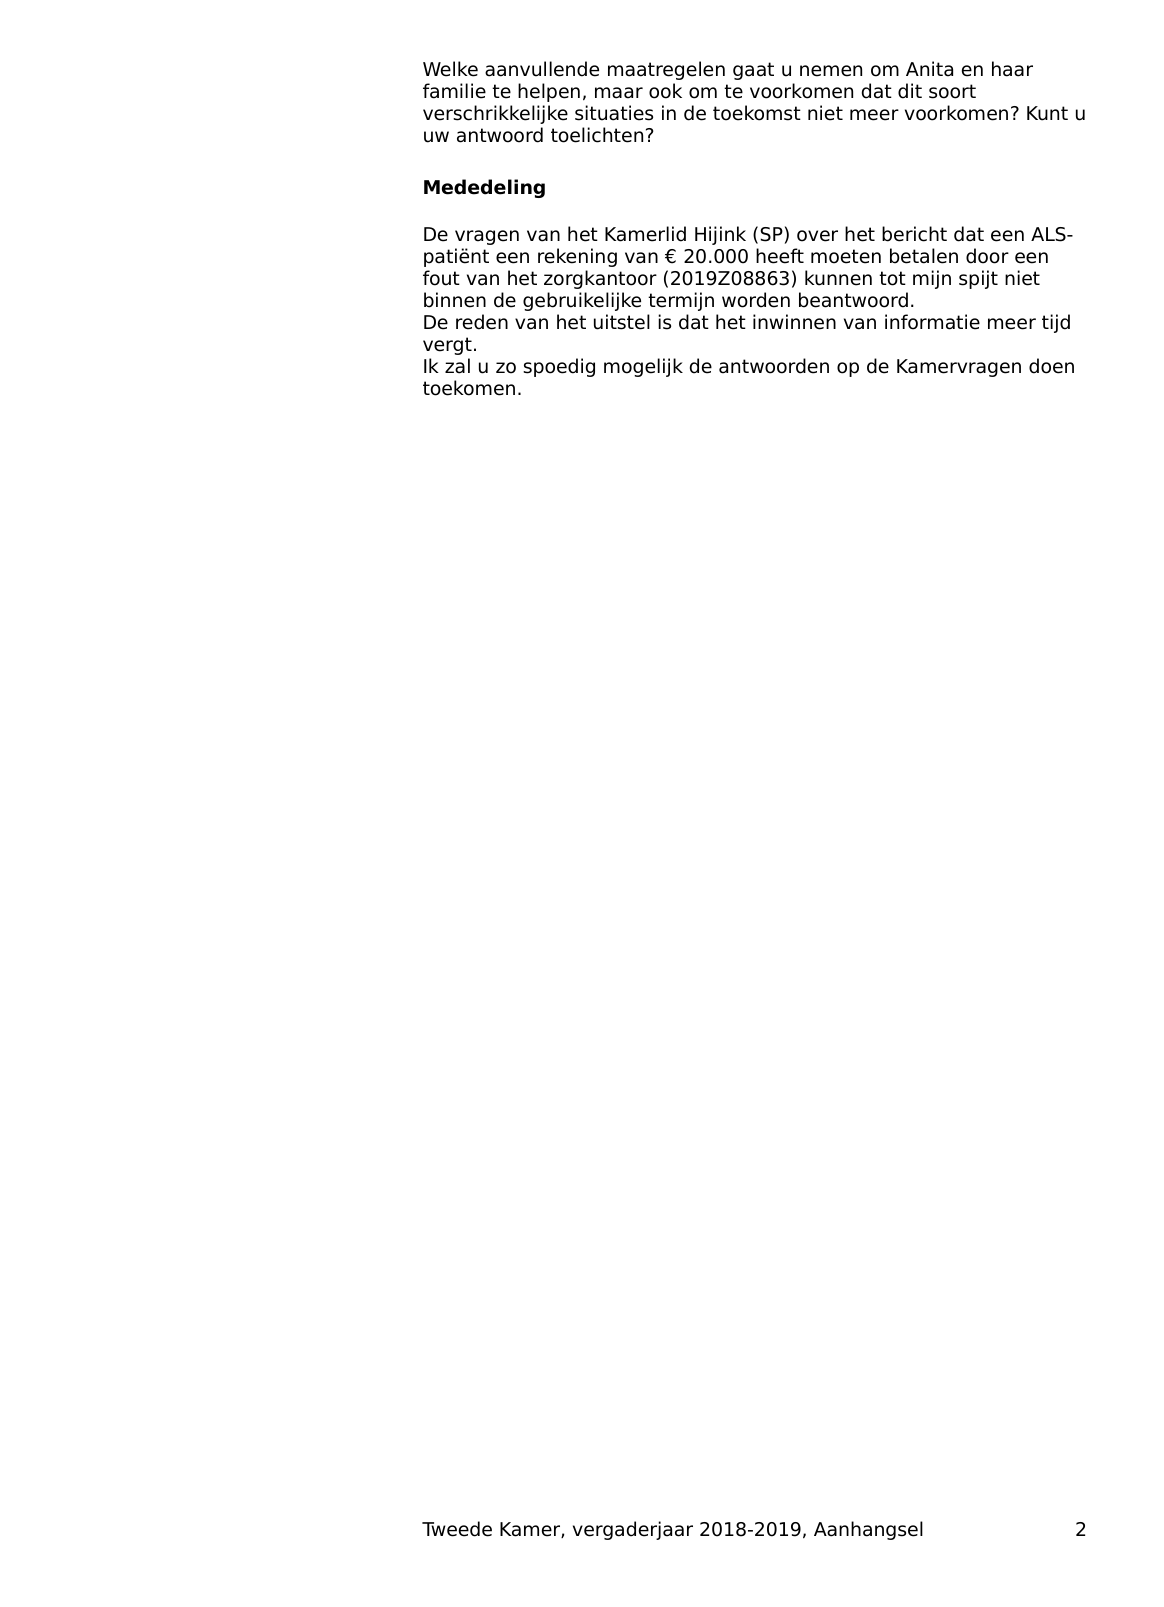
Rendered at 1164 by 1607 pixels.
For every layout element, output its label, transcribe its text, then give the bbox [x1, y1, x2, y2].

text Welke aanvullende maatregelen gaat u nemen om Anita en haar familie te helpen, maar ook om te voorkomen dat dit soort verschrikkelijke situaties in de toekomst niet meer voorkomen? Kunt u uw antwoord toelichten? [422, 59, 1087, 147]
text De vragen van het Kamerlid Hijink (SP) over het bericht dat een ALS-patiënt een rekening van € 20.000 heeft moeten betalen door een fout van het zorgkantoor (2019Z08863) kunnen tot mijn spijt niet binnen de gebruikelijke termijn worden beantwoord. [422, 224, 1087, 312]
text Ik zal u zo spoedig mogelijk de antwoorden op de Kamervragen doen toekomen. [422, 356, 1087, 400]
subtitle Mededeling [422, 177, 1087, 199]
text De reden van het uitstel is dat het inwinnen van informatie meer tijd vergt. [422, 312, 1087, 356]
